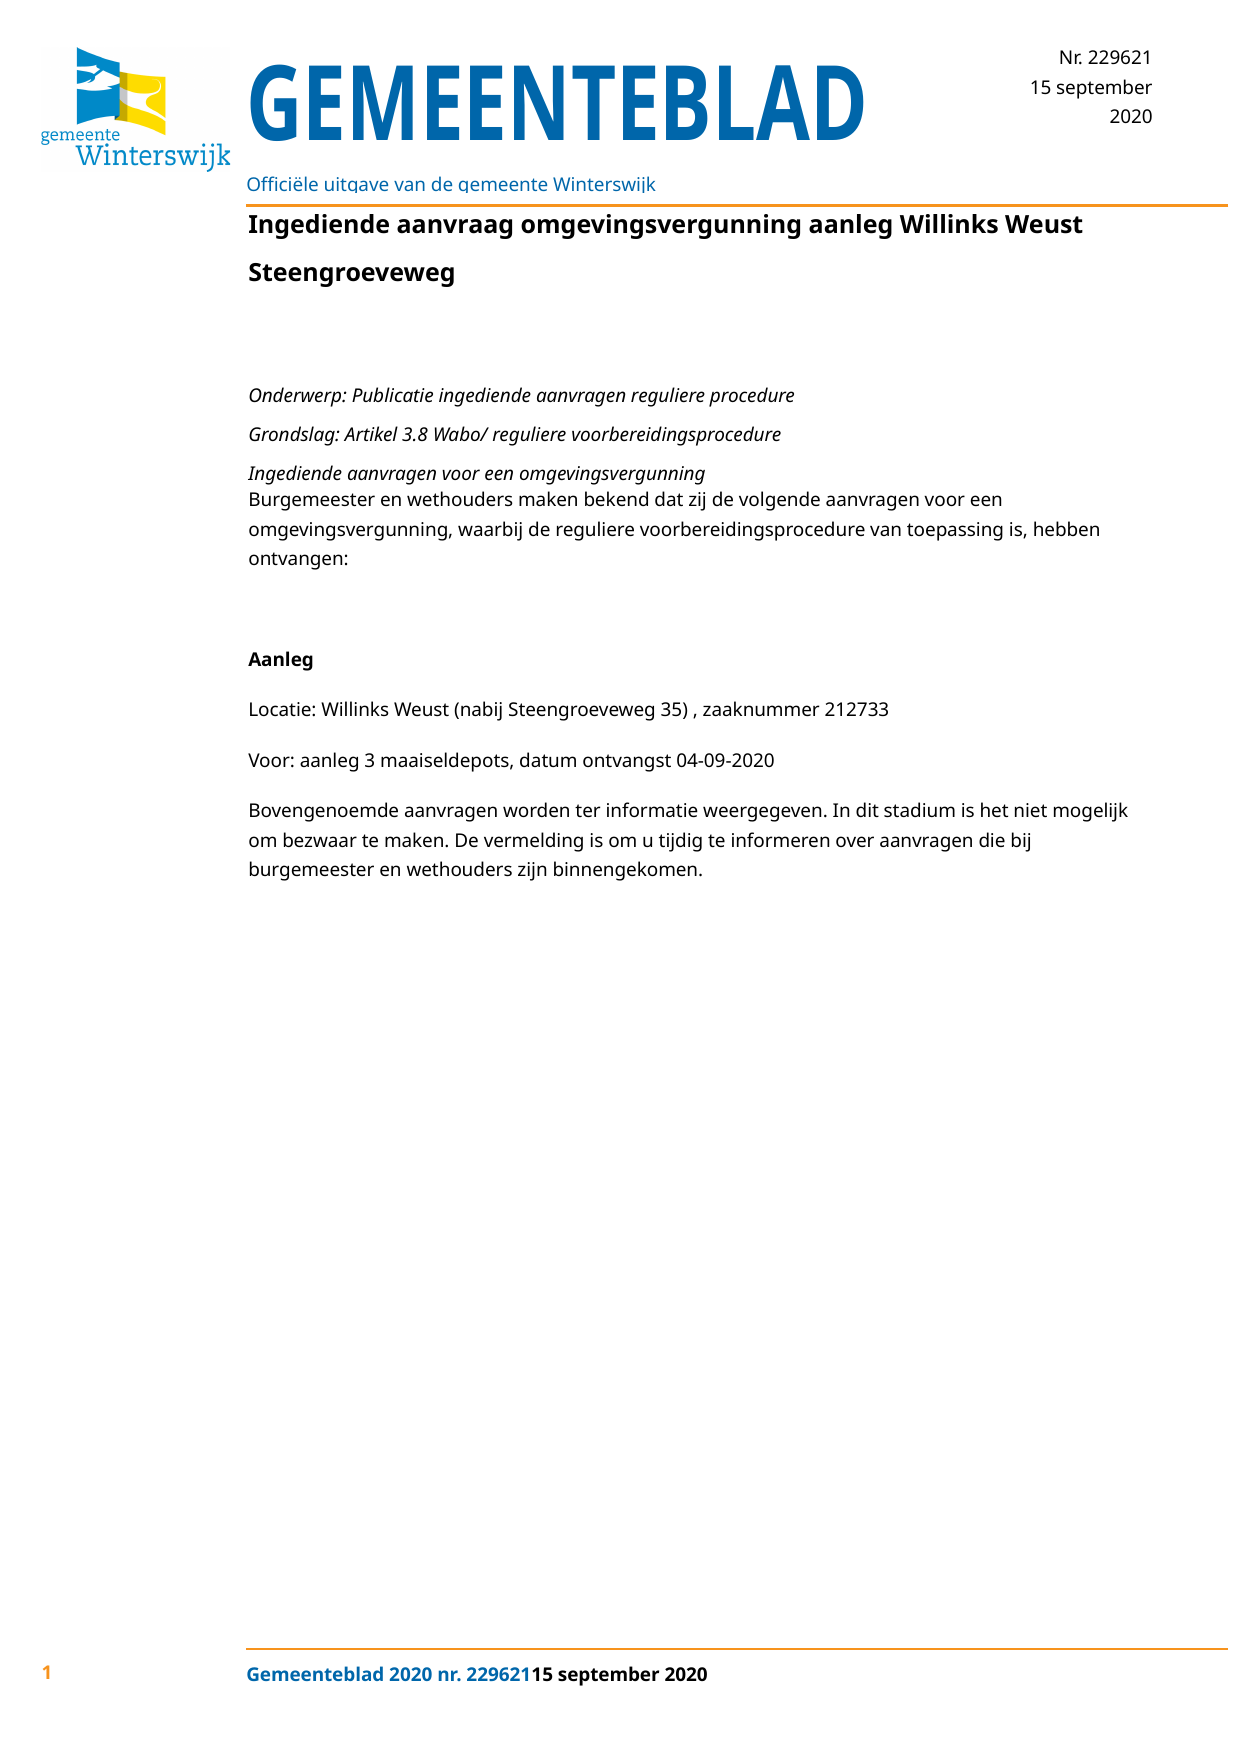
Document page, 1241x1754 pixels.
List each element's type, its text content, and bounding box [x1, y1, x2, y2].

text Locatie: Willinks Weust (nabij Steengroeveweg 35) , zaaknummer 212733 [248, 697, 1152, 722]
picture [225, 153, 231, 162]
text Ingediende aanvraag omgevingsvergunning aanleg Willinks Weust Steengroeveweg [248, 207, 1152, 288]
text Voor: aanleg 3 maaiseldepots, datum ontvangst 04-09-2020 [248, 747, 1152, 773]
picture [41, 47, 231, 172]
text Onderwerp: Publicatie ingediende aanvragen reguliere procedure [248, 382, 1152, 408]
text Grondslag: Artikel 3.8 Wabo/ reguliere voorbereidingsprocedure [248, 421, 1152, 447]
text Burgemeester en wethouders maken bekend dat zij de volgende aanvragen voor een omgevingsvergunning, waarbij de reguliere voorbereidingsprocedure van toepassing is, hebben ontvangen: [248, 486, 1152, 571]
text Ingediende aanvragen voor een omgevingsvergunning [248, 460, 1152, 486]
text Aanleg [248, 646, 1152, 672]
text Bovengenoemde aanvragen worden ter informatie weergegeven. In dit stadium is het niet mogelijk om bezwaar te maken. De vermelding is om u tijdig te informeren over aanvragen die bij burgemeester en wethouders zijn binnengekomen. [248, 797, 1152, 882]
